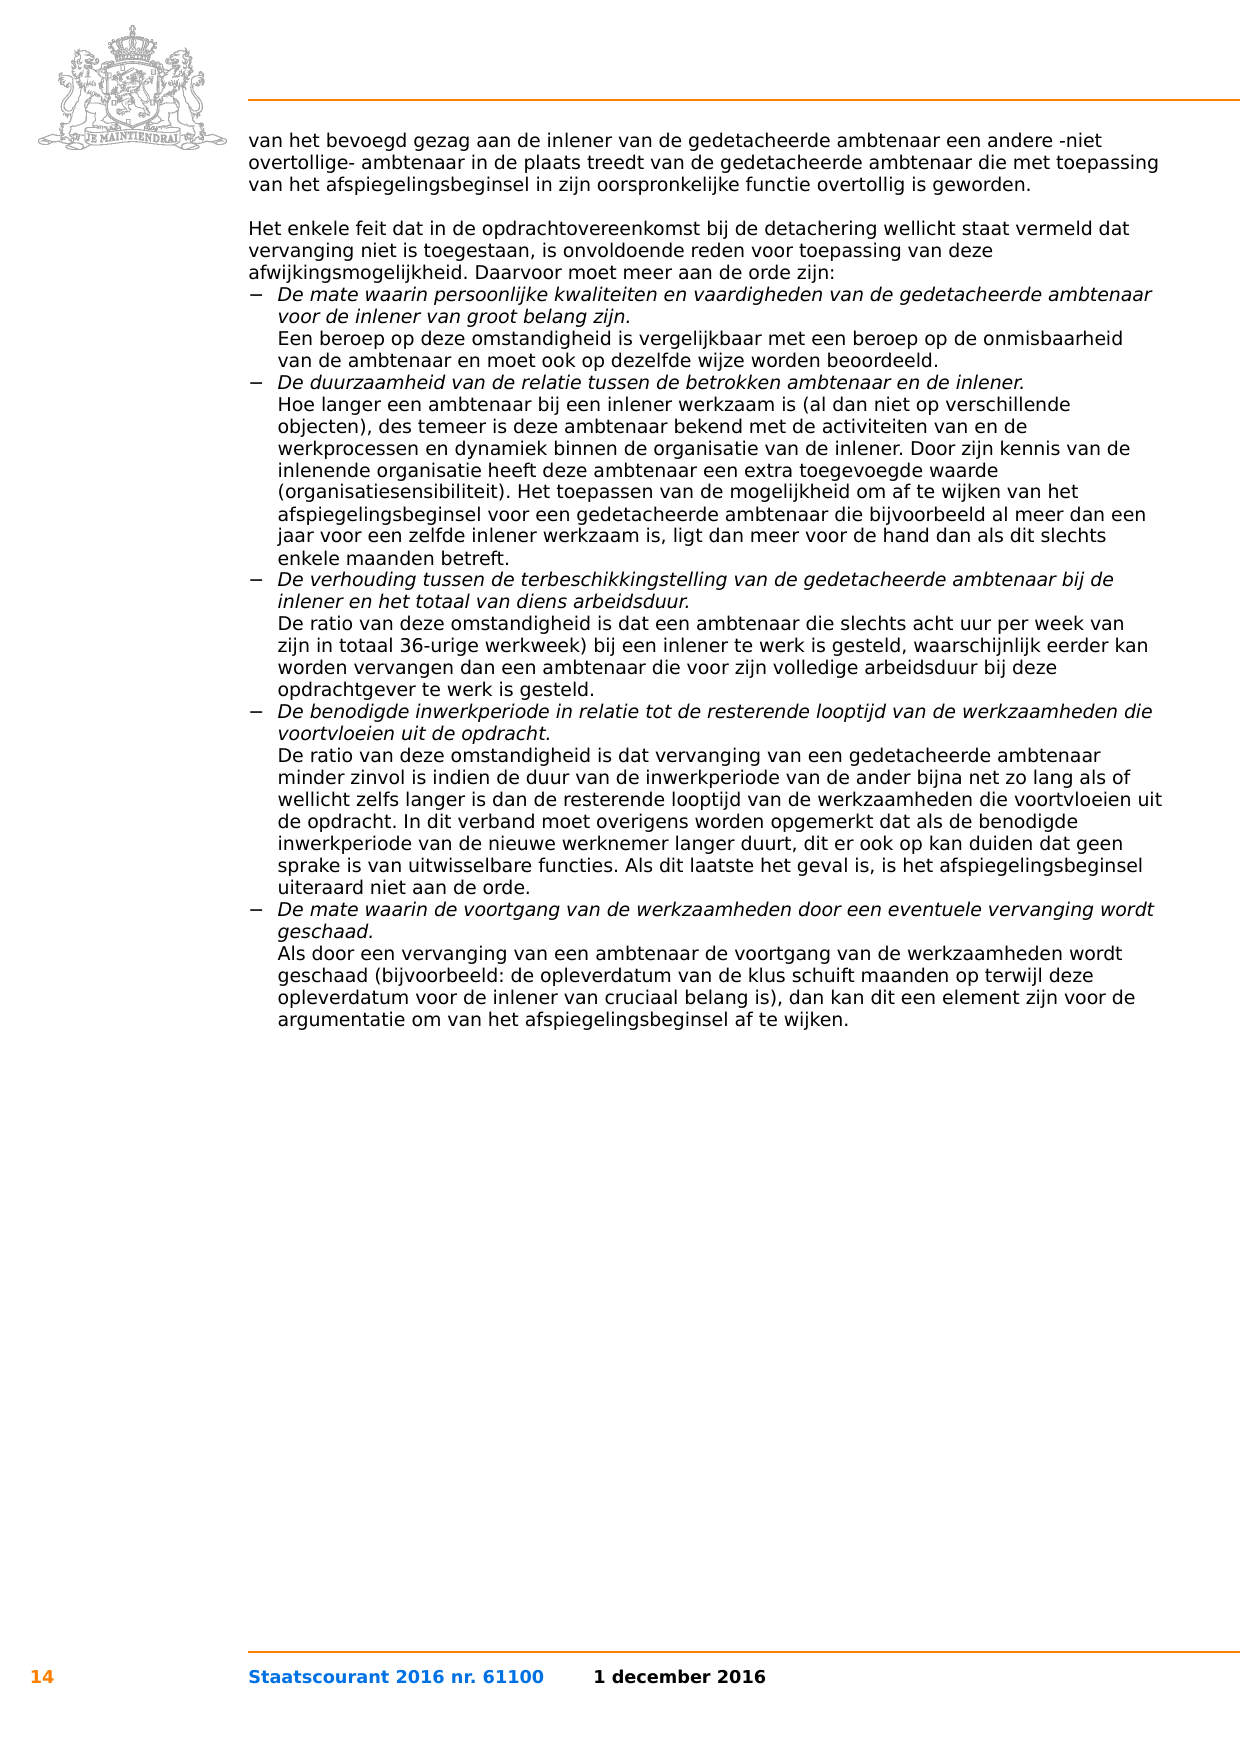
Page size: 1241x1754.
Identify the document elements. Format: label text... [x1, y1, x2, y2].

text Het enkele feit dat in de opdrachtovereenkomst bij de detachering wellicht staat vermeld dat vervanging niet is toegestaan, is onvoldoende reden voor toepassing van deze afwijkingsmogelijkheid. Daarvoor moet meer aan de orde zijn: [248, 218, 1163, 284]
text Hoe langer een ambtenaar bij een inlener werkzaam is (al dan niet op verschillende objecten), des temeer is deze ambtenaar bekend met de activiteiten van en de werkprocessen en dynamiek binnen de organisatie van de inlener. Door zijn kennis van de inlenende organisatie heeft deze ambtenaar een extra toegevoegde waarde (organisatiesensibiliteit). Het toepassen van de mogelijkheid om af te wijken van het afspiegelingsbeginsel voor een gedetacheerde ambtenaar die bijvoorbeeld al meer dan een jaar voor een zelfde inlener werkzaam is, ligt dan meer voor de hand dan als dit slechts enkele maanden betreft. [277, 393, 1163, 569]
picture [38, 25, 227, 150]
text − De verhouding tussen de terbeschikkingstelling van de gedetacheerde ambtenaar bij de inlener en het totaal van diens arbeidsduur. [248, 569, 1163, 613]
text − De mate waarin de voortgang van de werkzaamheden door een eventuele vervanging wordt geschaad. [248, 899, 1163, 943]
text − De mate waarin persoonlijke kwaliteiten en vaardigheden van de gedetacheerde ambtenaar voor de inlener van groot belang zijn. [248, 284, 1163, 328]
text De ratio van deze omstandigheid is dat vervanging van een gedetacheerde ambtenaar minder zinvol is indien de duur van de inwerkperiode van de ander bijna net zo lang als of wellicht zelfs langer is dan de resterende looptijd van de werkzaamheden die voortvloeien uit de opdracht. In dit verband moet overigens worden opgemerkt dat als de benodigde inwerkperiode van de nieuwe werknemer langer duurt, dit er ook op kan duiden dat geen sprake is van uitwisselbare functies. Als dit laatste het geval is, is het afspiegelingsbeginsel uiteraard niet aan de orde. [277, 745, 1163, 899]
text − De duurzaamheid van de relatie tussen de betrokken ambtenaar en de inlener. [248, 372, 1163, 393]
text De ratio van deze omstandigheid is dat een ambtenaar die slechts acht uur per week van zijn in totaal 36-urige werkweek) bij een inlener te werk is gesteld, waarschijnlijk eerder kan worden vervangen dan een ambtenaar die voor zijn volledige arbeidsduur bij deze opdrachtgever te werk is gesteld. [277, 613, 1163, 701]
text van het bevoegd gezag aan de inlener van de gedetacheerde ambtenaar een andere -niet overtollige- ambtenaar in de plaats treedt van de gedetacheerde ambtenaar die met toepassing van het afspiegelingsbeginsel in zijn oorspronkelijke functie overtollig is geworden. [248, 130, 1163, 196]
text Als door een vervanging van een ambtenaar de voortgang van de werkzaamheden wordt geschaad (bijvoorbeeld: de opleverdatum van de klus schuift maanden op terwijl deze opleverdatum voor de inlener van cruciaal belang is), dan kan dit een element zijn voor de argumentatie om van het afspiegelingsbeginsel af te wijken. [277, 943, 1163, 1031]
text − De benodigde inwerkperiode in relatie tot de resterende looptijd van de werkzaamheden die voortvloeien uit de opdracht. [248, 701, 1163, 745]
text Een beroep op deze omstandigheid is vergelijkbaar met een beroep op de onmisbaarheid van de ambtenaar en moet ook op dezelfde wijze worden beoordeeld. [277, 328, 1163, 372]
